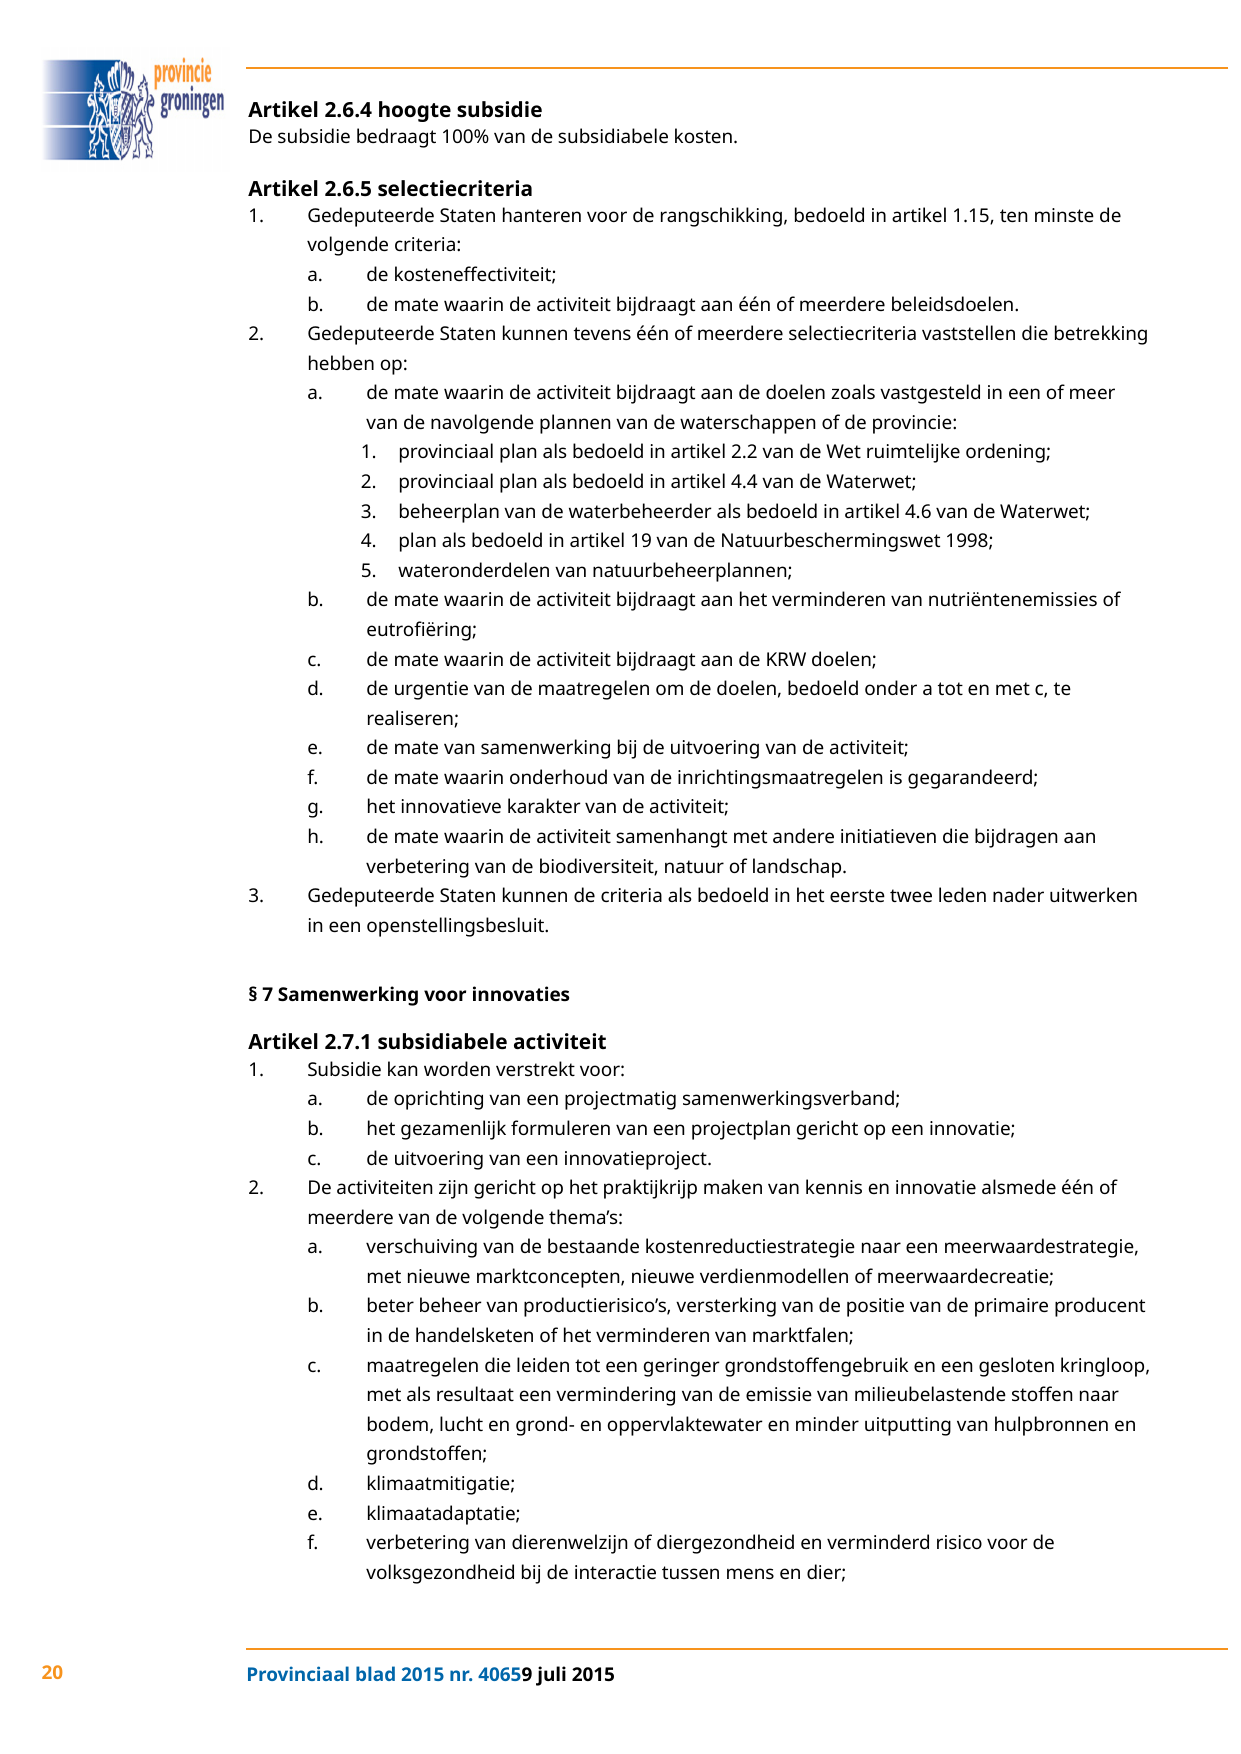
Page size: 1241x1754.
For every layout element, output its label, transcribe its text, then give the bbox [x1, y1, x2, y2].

list Gedeputeerde Staten hanteren voor de rangschikking, bedoeld in artikel 1.15, ten minste de volgende criteria: [248, 202, 1152, 257]
text Artikel 2.6.5 selectiecriteria [248, 174, 1152, 202]
list het gezamenlijk formuleren van een projectplan gericht op een innovatie; [307, 1115, 1152, 1141]
list de uitvoering van een innovatieproject. [307, 1145, 1152, 1170]
list de oprichting van een projectmatig samenwerkingsverband; [307, 1086, 1152, 1111]
list de mate waarin de activiteit samenhangt met andere initiatieven die bijdragen aan verbetering van de biodiversiteit, natuur of landschap. [307, 823, 1152, 879]
list het innovatieve karakter van de activiteit; [307, 794, 1152, 819]
list Gedeputeerde Staten kunnen tevens één of meerdere selectiecriteria vaststellen die betrekking hebben op: [248, 320, 1152, 376]
text Artikel 2.6.4 hoogte subsidie [248, 95, 1152, 123]
list klimaatadaptatie; [307, 1500, 1152, 1525]
list de mate van samenwerking bij de uitvoering van de activiteit; [307, 734, 1152, 760]
list beter beheer van productierisico’s, versterking van de positie van de primaire producent in de handelsketen of het verminderen van marktfalen; [307, 1293, 1152, 1348]
list Gedeputeerde Staten kunnen de criteria als bedoeld in het eerste twee leden nader uitwerken in een openstellingsbesluit. [248, 882, 1152, 938]
list beheerplan van de waterbeheerder als bedoeld in artikel 4.6 van de Waterwet; [361, 498, 1152, 524]
list Subsidie kan worden verstrekt voor: [248, 1056, 1152, 1082]
list de kosteneffectiviteit; [307, 261, 1152, 287]
list verbetering van dierenwelzijn of diergezondheid en verminderd risico voor de volksgezondheid bij de interactie tussen mens en dier; [307, 1529, 1152, 1584]
list de mate waarin de activiteit bijdraagt aan de KRW doelen; [307, 646, 1152, 672]
list klimaatmitigatie; [307, 1470, 1152, 1496]
list verschuiving van de bestaande kostenreductiestrategie naar een meerwaardestrategie, met nieuwe marktconcepten, nieuwe verdienmodellen of meerwaardecreatie; [307, 1233, 1152, 1289]
list plan als bedoeld in artikel 19 van de Natuurbeschermingswet 1998; [361, 527, 1152, 553]
list provinciaal plan als bedoeld in artikel 2.2 van de Wet ruimtelijke ordening; [361, 439, 1152, 464]
list de mate waarin onderhoud van de inrichtingsmaatregelen is gegarandeerd; [307, 764, 1152, 790]
list maatregelen die leiden tot een geringer grondstoffengebruik en een gesloten kringloop, met als resultaat een vermindering van de emissie van milieubelastende stoffen naar bodem, lucht en grond- en oppervlaktewater en minder uitputting van hulpbronnen en grondstoffen; [307, 1352, 1152, 1466]
text De subsidie bedraagt 100% van de subsidiabele kosten. [248, 123, 1152, 149]
picture [41, 47, 231, 172]
list provinciaal plan als bedoeld in artikel 4.4 van de Waterwet; [361, 468, 1152, 494]
list de mate waarin de activiteit bijdraagt aan de doelen zoals vastgesteld in een of meer van de navolgende plannen van de waterschappen of de provincie: [307, 379, 1152, 435]
list De activiteiten zijn gericht op het praktijkrijp maken van kennis en innovatie alsmede één of meerdere van de volgende thema’s: [248, 1174, 1152, 1229]
text § 7 Samenwerking voor innovaties [248, 981, 1152, 1007]
list de mate waarin de activiteit bijdraagt aan één of meerdere beleidsdoelen. [307, 291, 1152, 317]
list de urgentie van de maatregelen om de doelen, bedoeld onder a tot en met c, te realiseren; [307, 675, 1152, 731]
text Artikel 2.7.1 subsidiabele activiteit [248, 1027, 1152, 1056]
list wateronderdelen van natuurbeheerplannen; [361, 557, 1152, 583]
list de mate waarin de activiteit bijdraagt aan het verminderen van nutriëntenemissies of eutrofiëring; [307, 587, 1152, 642]
